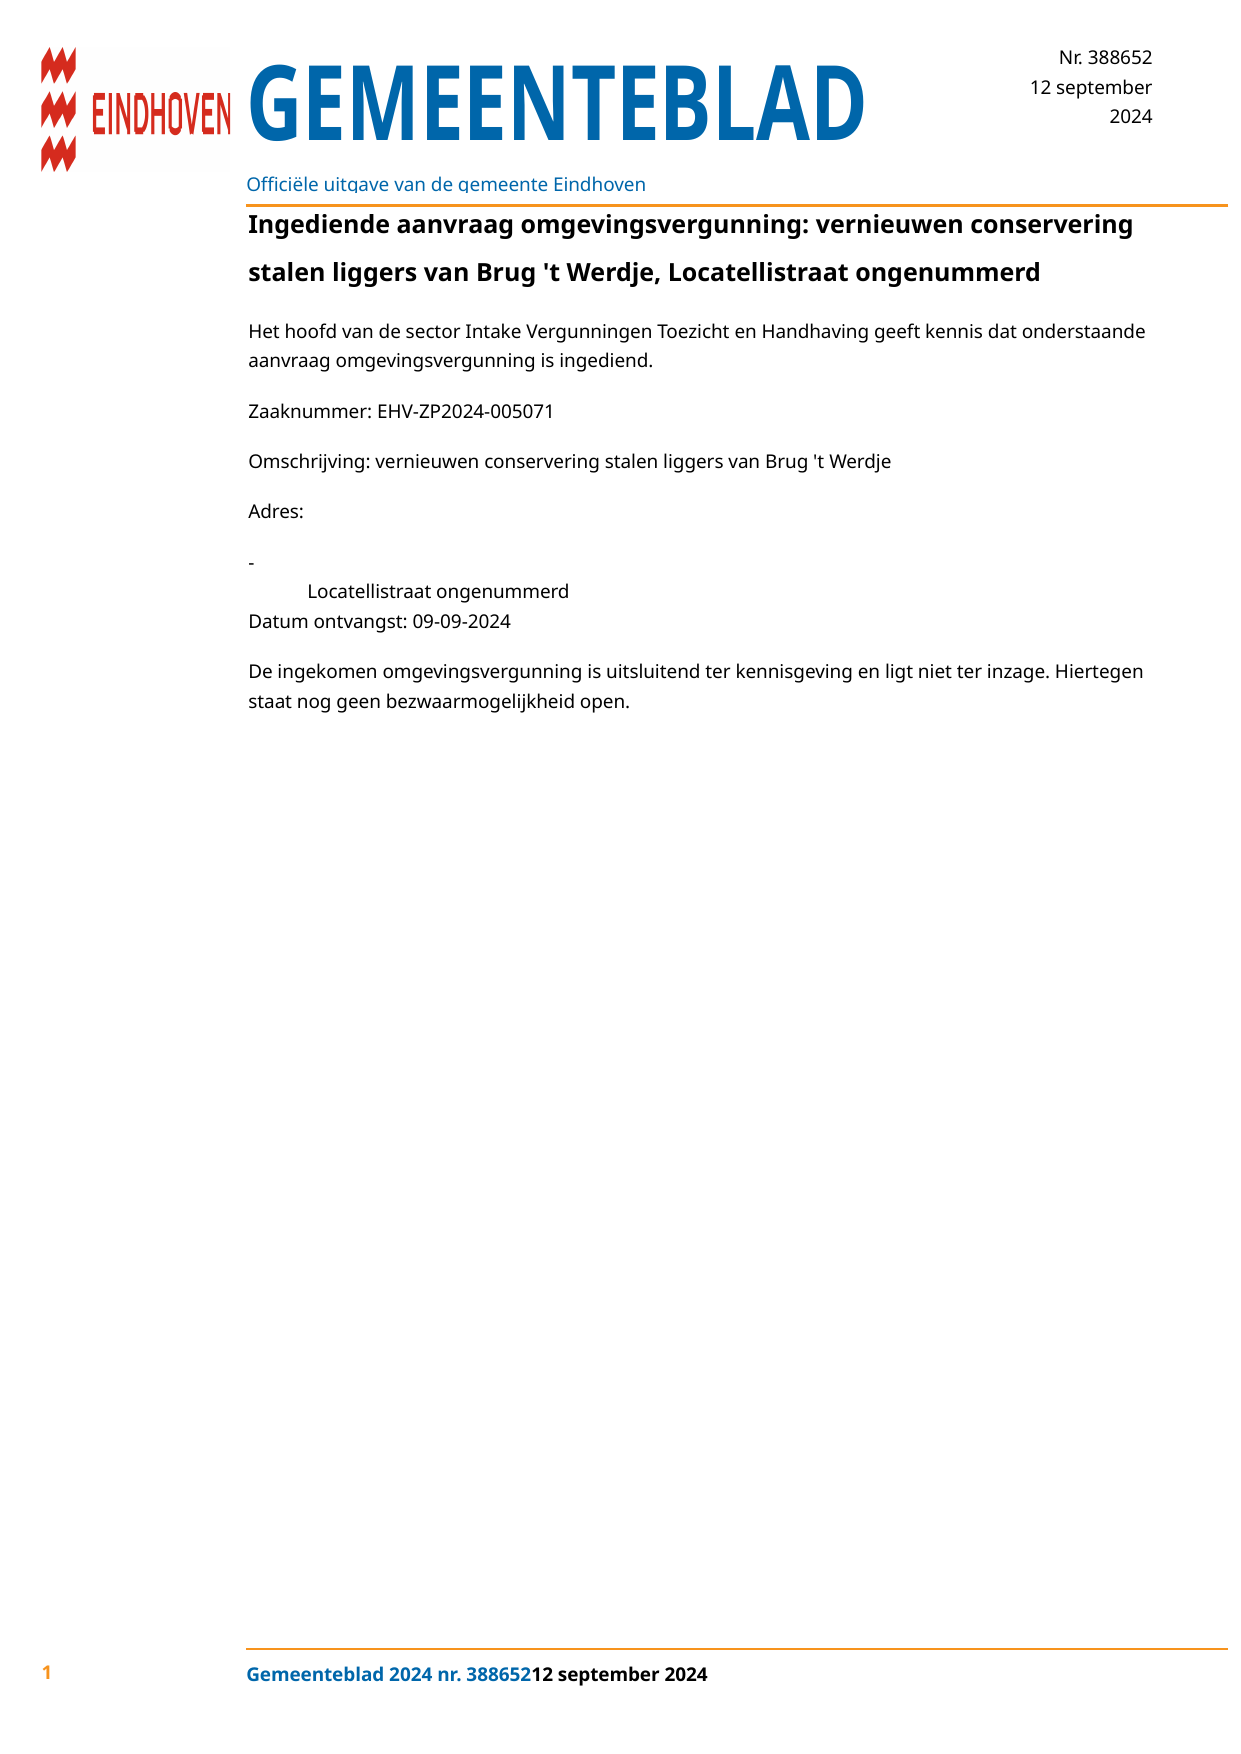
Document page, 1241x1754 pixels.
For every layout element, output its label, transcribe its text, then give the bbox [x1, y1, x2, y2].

picture [41, 47, 231, 172]
text Datum ontvangst: 09-09-2024 [248, 608, 1152, 634]
text Zaaknummer: EHV-ZP2024-005071 [248, 398, 1152, 424]
text Adres: [248, 499, 1152, 524]
text Het hoofd van de sector Intake Vergunningen Toezicht en Handhaving geeft kennis dat onderstaande aanvraag omgevingsvergunning is ingediend. [248, 318, 1152, 373]
text Omschrijving: vernieuwen conservering stalen liggers van Brug 't Werdje [248, 448, 1152, 474]
text Ingediende aanvraag omgevingsvergunning: vernieuwen conservering stalen liggers van Brug 't Werdje, Locatellistraat ongenummerd [248, 207, 1152, 288]
text De ingekomen omgevingsvergunning is uitsluitend ter kennisgeving en ligt niet ter inzage. Hiertegen staat nog geen bezwaarmogelijkheid open. [248, 659, 1152, 714]
list Locatellistraat ongenummerd [248, 579, 1152, 604]
